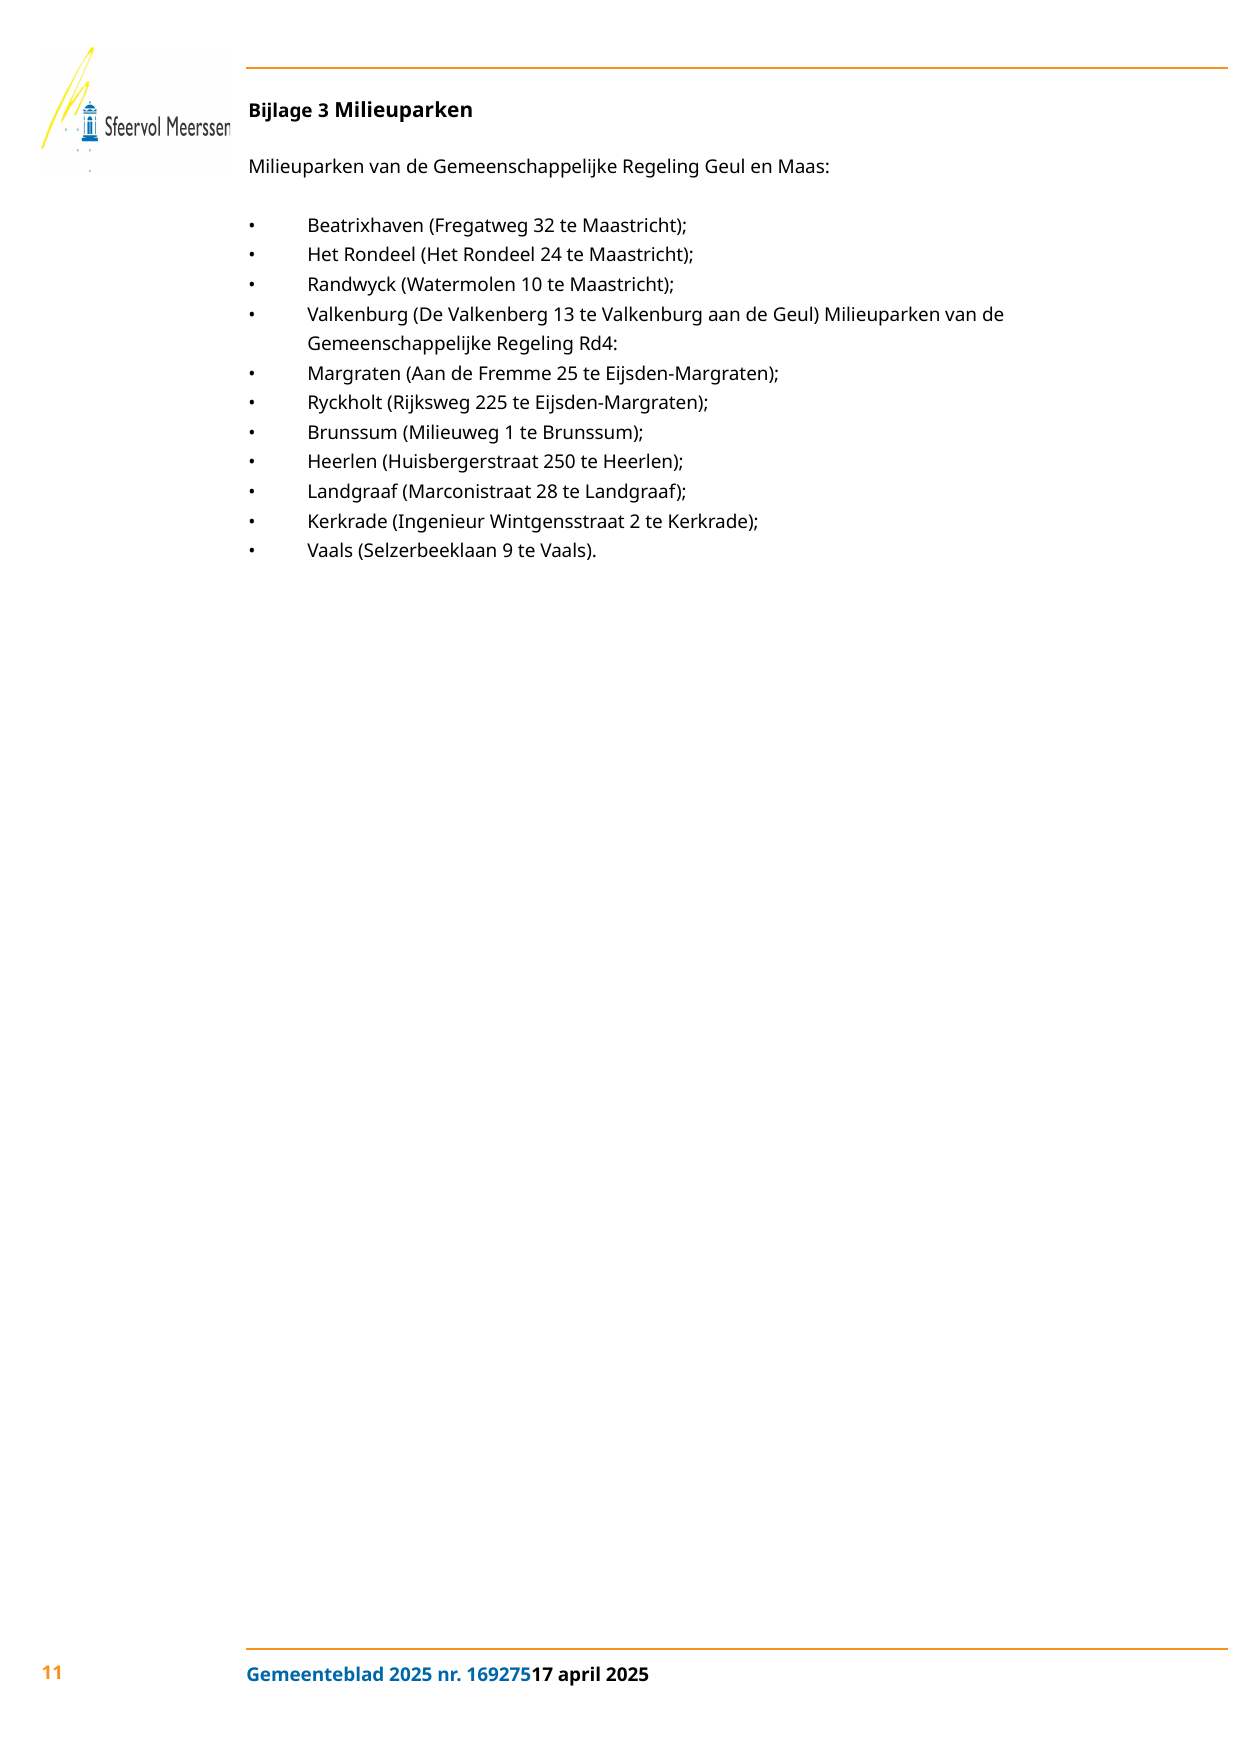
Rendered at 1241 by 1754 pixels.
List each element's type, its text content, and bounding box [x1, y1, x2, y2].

list Brunssum (Milieuweg 1 te Brunssum); [248, 419, 1152, 445]
list Beatrixhaven (Fregatweg 32 te Maastricht); [248, 212, 1152, 238]
list Kerkrade (Ingenieur Wintgensstraat 2 te Kerkrade); [248, 508, 1152, 534]
list Margraten (Aan de Fremme 25 te Eijsden-Margraten); [248, 360, 1152, 386]
list Randwyck (Watermolen 10 te Maastricht); [248, 271, 1152, 297]
list Het Rondeel (Het Rondeel 24 te Maastricht); [248, 242, 1152, 267]
list Landgraaf (Marconistraat 28 te Landgraaf); [248, 478, 1152, 504]
list Valkenburg (De Valkenberg 13 te Valkenburg aan de Geul) Milieuparken van de Gemeenschappelijke Regeling Rd4: [248, 301, 1152, 356]
text Bijlage 3 Milieuparken [248, 95, 1152, 123]
list Ryckholt (Rijksweg 225 te Eijsden-Margraten); [248, 389, 1152, 415]
list Vaals (Selzerbeeklaan 9 te Vaals). [248, 537, 1152, 563]
text Milieuparken van de Gemeenschappelijke Regeling Geul en Maas: [248, 153, 1152, 179]
picture [41, 47, 231, 172]
list Heerlen (Huisbergerstraat 250 te Heerlen); [248, 449, 1152, 474]
